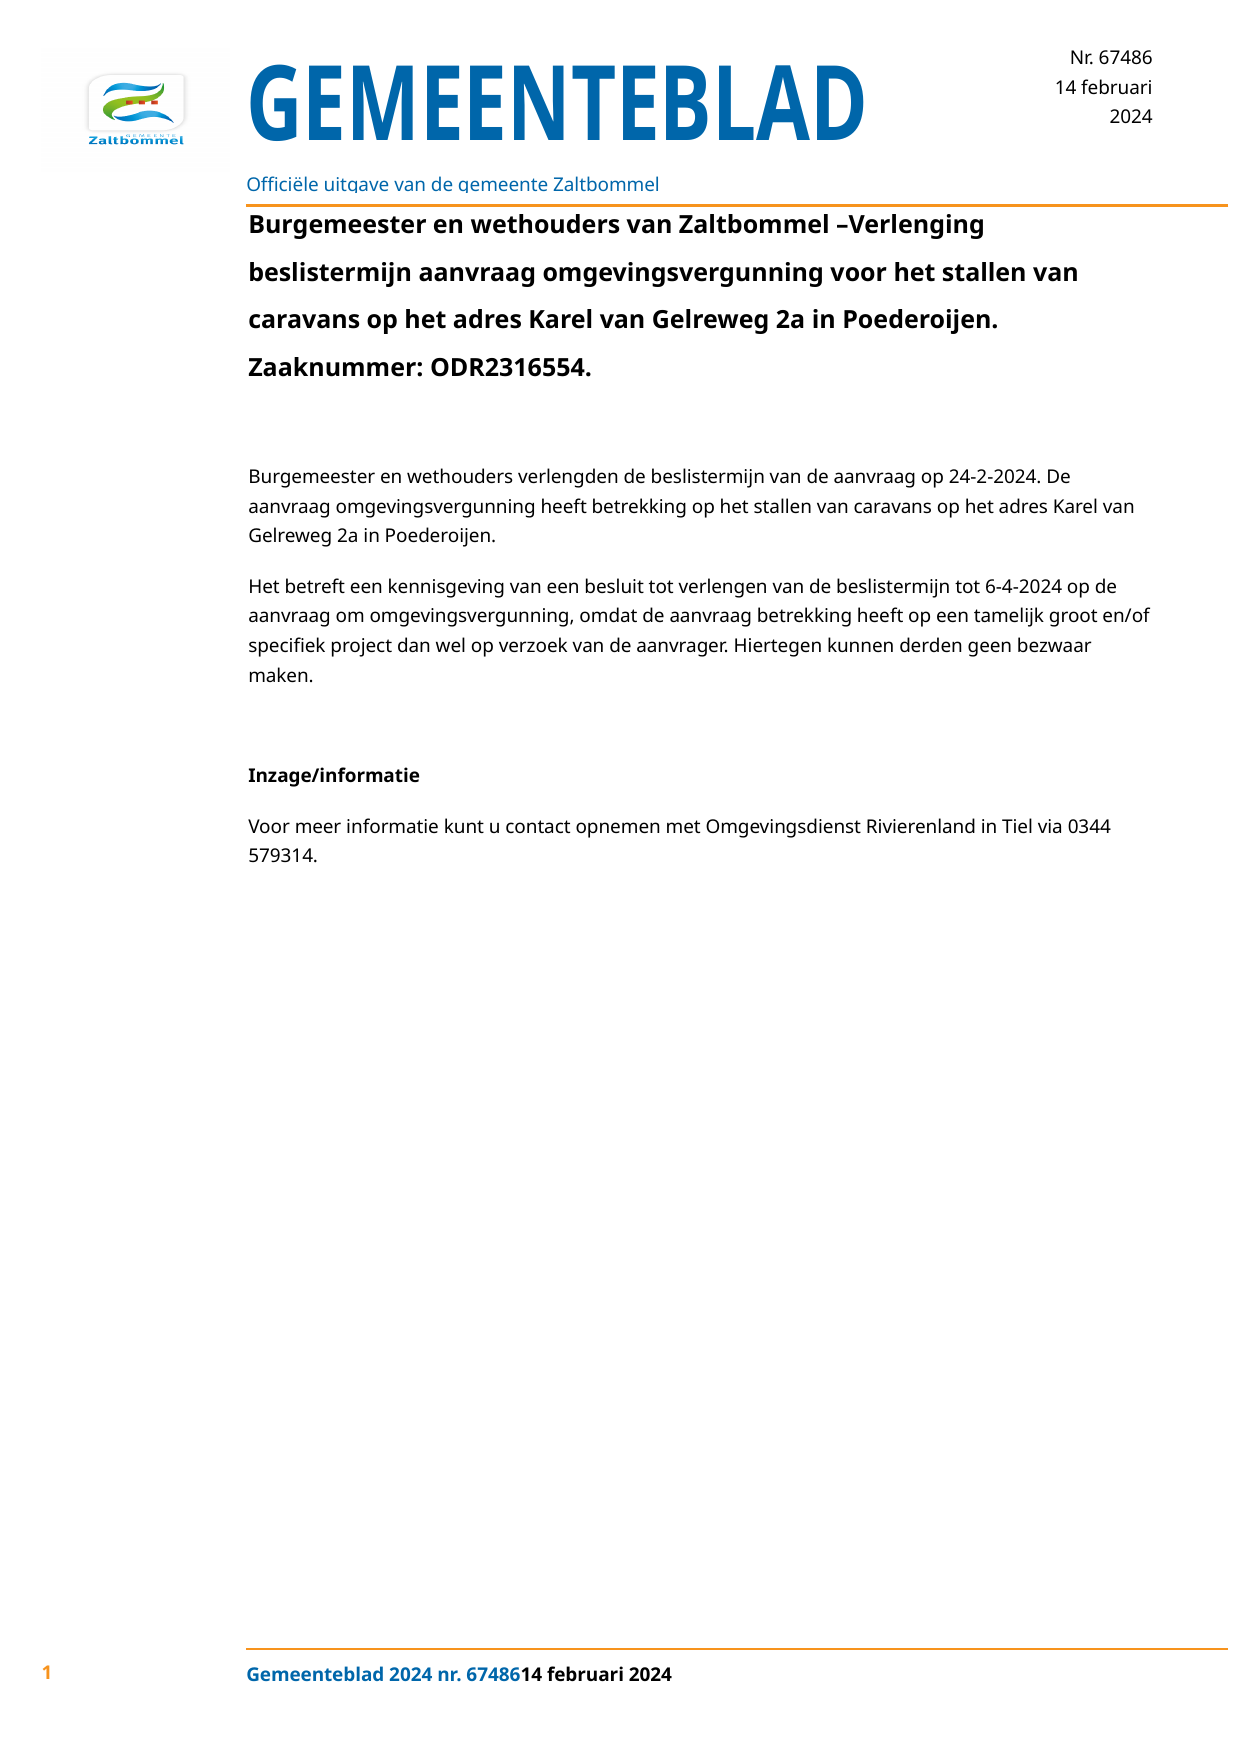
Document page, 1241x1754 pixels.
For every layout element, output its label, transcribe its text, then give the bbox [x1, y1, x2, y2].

text Het betreft een kennisgeving van een besluit tot verlengen van de beslistermijn tot 6-4-2024 op de aanvraag om omgevingsvergunning, omdat de aanvraag betrekking heeft op een tamelijk groot en/of specifiek project dan wel op verzoek van de aanvrager. Hiertegen kunnen derden geen bezwaar maken. [248, 573, 1152, 688]
text Inzage/informatie [248, 763, 1152, 788]
picture [41, 47, 231, 172]
text Voor meer informatie kunt u contact opnemen met Omgevingsdienst Rivierenland in Tiel via 0344 579314. [248, 813, 1152, 868]
text Burgemeester en wethouders verlengden de beslistermijn van de aanvraag op 24-2-2024. De aanvraag omgevingsvergunning heeft betrekking op het stallen van caravans op het adres Karel van Gelreweg 2a in Poederoijen. [248, 463, 1152, 548]
text Burgemeester en wethouders van Zaltbommel –Verlenging beslistermijn aanvraag omgevingsvergunning voor het stallen van caravans op het adres Karel van Gelreweg 2a in Poederoijen. Zaaknummer: ODR2316554. [248, 207, 1152, 384]
